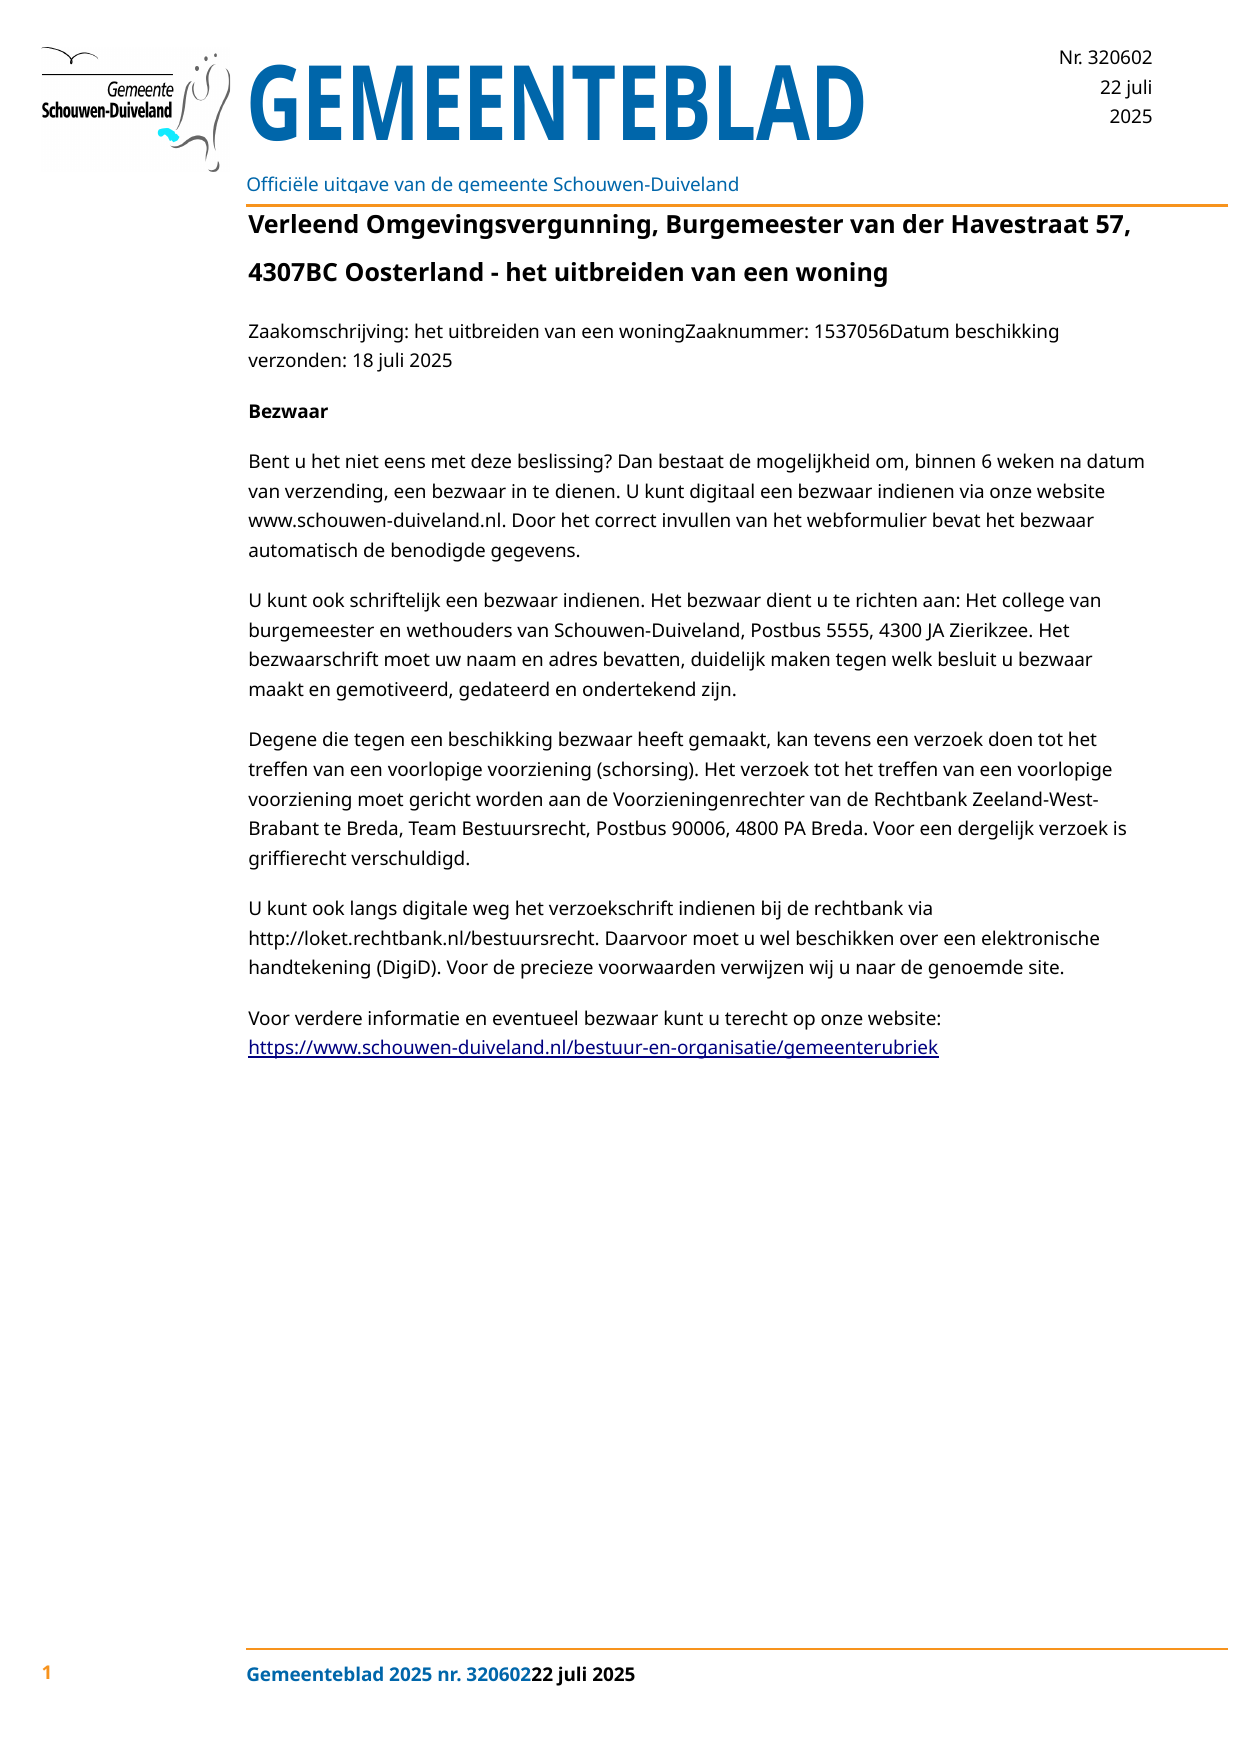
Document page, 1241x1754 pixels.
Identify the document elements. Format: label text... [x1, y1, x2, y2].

text U kunt ook langs digitale weg het verzoekschrift indienen bij de rechtbank via http://loket.rechtbank.nl/bestuursrecht. Daarvoor moet u wel beschikken over een elektronische handtekening (DigiD). Voor de precieze voorwaarden verwijzen wij u naar de genoemde site. [248, 895, 1152, 980]
text Zaakomschrijving: het uitbreiden van een woningZaaknummer: 1537056Datum beschikking verzonden: 18 juli 2025 [248, 318, 1152, 373]
text Degene die tegen een beschikking bezwaar heeft gemaakt, kan tevens een verzoek doen tot het treffen van een voorlopige voorziening (schorsing). Het verzoek tot het treffen van een voorlopige voorziening moet gericht worden aan de Voorzieningenrechter van de Rechtbank Zeeland-West-Brabant te Breda, Team Bestuursrecht, Postbus 90006, 4800 PA Breda. Voor een dergelijk verzoek is griffierecht verschuldigd. [248, 727, 1152, 871]
text Verleend Omgevingsvergunning, Burgemeester van der Havestraat 57, 4307BC Oosterland - het uitbreiden van een woning [248, 207, 1152, 288]
text U kunt ook schriftelijk een bezwaar indienen. Het bezwaar dient u te richten aan: Het college van burgemeester en wethouders van Schouwen-Duiveland, Postbus 5555, 4300 JA Zierikzee. Het bezwaarschrift moet uw naam en adres bevatten, duidelijk maken tegen welk besluit u bezwaar maakt en gemotiveerd, gedateerd en ondertekend zijn. [248, 587, 1152, 702]
text Bezwaar [248, 398, 1152, 424]
picture [41, 47, 231, 172]
text Bent u het niet eens met deze beslissing? Dan bestaat de mogelijkheid om, binnen 6 weken na datum van verzending, een bezwaar in te dienen. U kunt digitaal een bezwaar indienen via onze website www.schouwen-duiveland.nl. Door het correct invullen van het webformulier bevat het bezwaar automatisch de benodigde gegevens. [248, 448, 1152, 563]
text Voor verdere informatie en eventueel bezwaar kunt u terecht op onze website: https://www.schouwen-duiveland.nl/bestuur-en-organisatie/gemeenterubriek [248, 1005, 1152, 1060]
